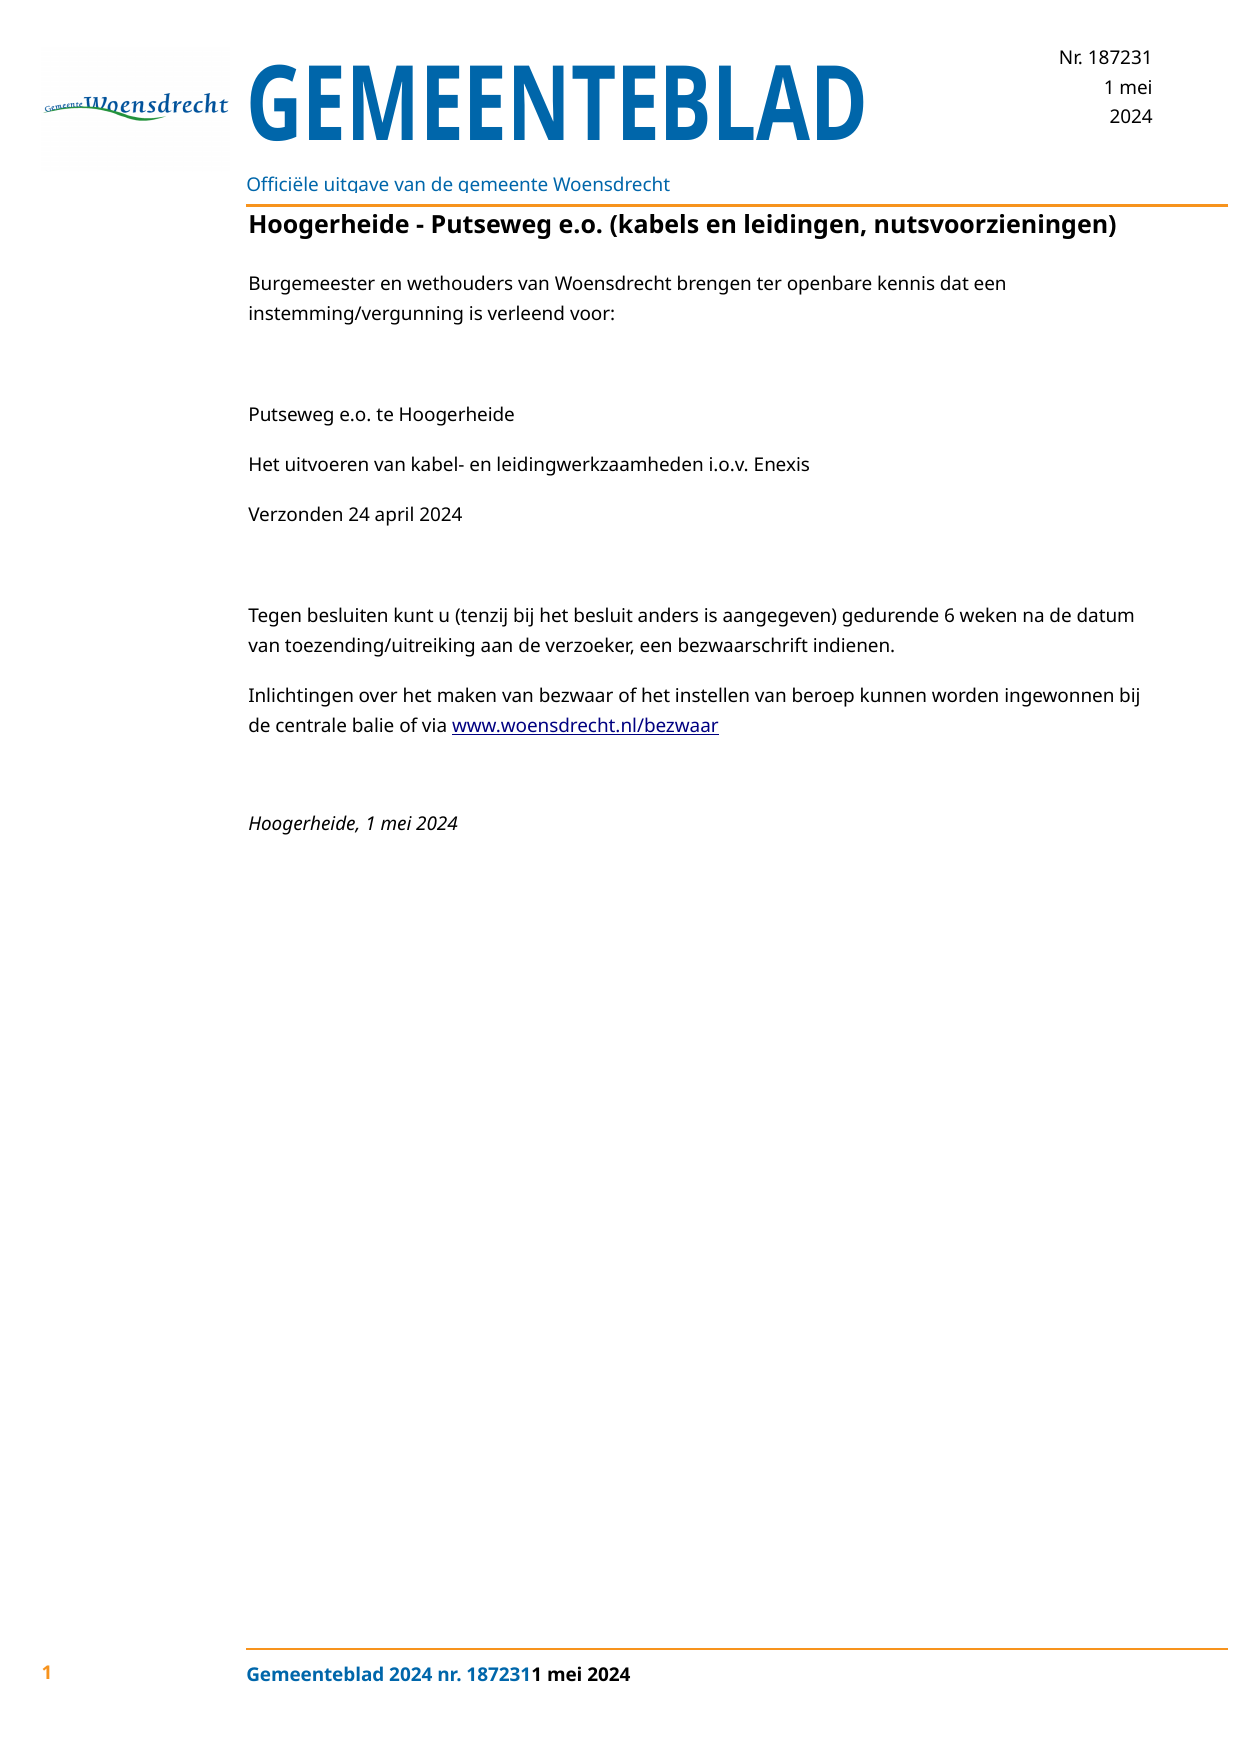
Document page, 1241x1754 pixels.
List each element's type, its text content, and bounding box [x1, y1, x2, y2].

text Tegen besluiten kunt u (tenzij bij het besluit anders is aangegeven) gedurende 6 weken na de datum van toezending/uitreiking aan de verzoeker, een bezwaarschrift indienen. [248, 602, 1152, 658]
text Hoogerheide, 1 mei 2024 [248, 810, 1152, 836]
text Verzonden 24 april 2024 [248, 502, 1152, 527]
picture [41, 47, 231, 172]
text Het uitvoeren van kabel- en leidingwerkzaamheden i.o.v. Enexis [248, 451, 1152, 477]
text Inlichtingen over het maken van bezwaar of het instellen van beroep kunnen worden ingewonnen bij de centrale balie of via www.woensdrecht.nl/bezwaar [248, 682, 1152, 738]
text Putseweg e.o. te Hoogerheide [248, 401, 1152, 426]
text Hoogerheide - Putseweg e.o. (kabels en leidingen, nutsvoorzieningen) [248, 207, 1152, 241]
text Burgemeester en wethouders van Woensdrecht brengen ter openbare kennis dat een instemming/vergunning is verleend voor: [248, 270, 1152, 326]
